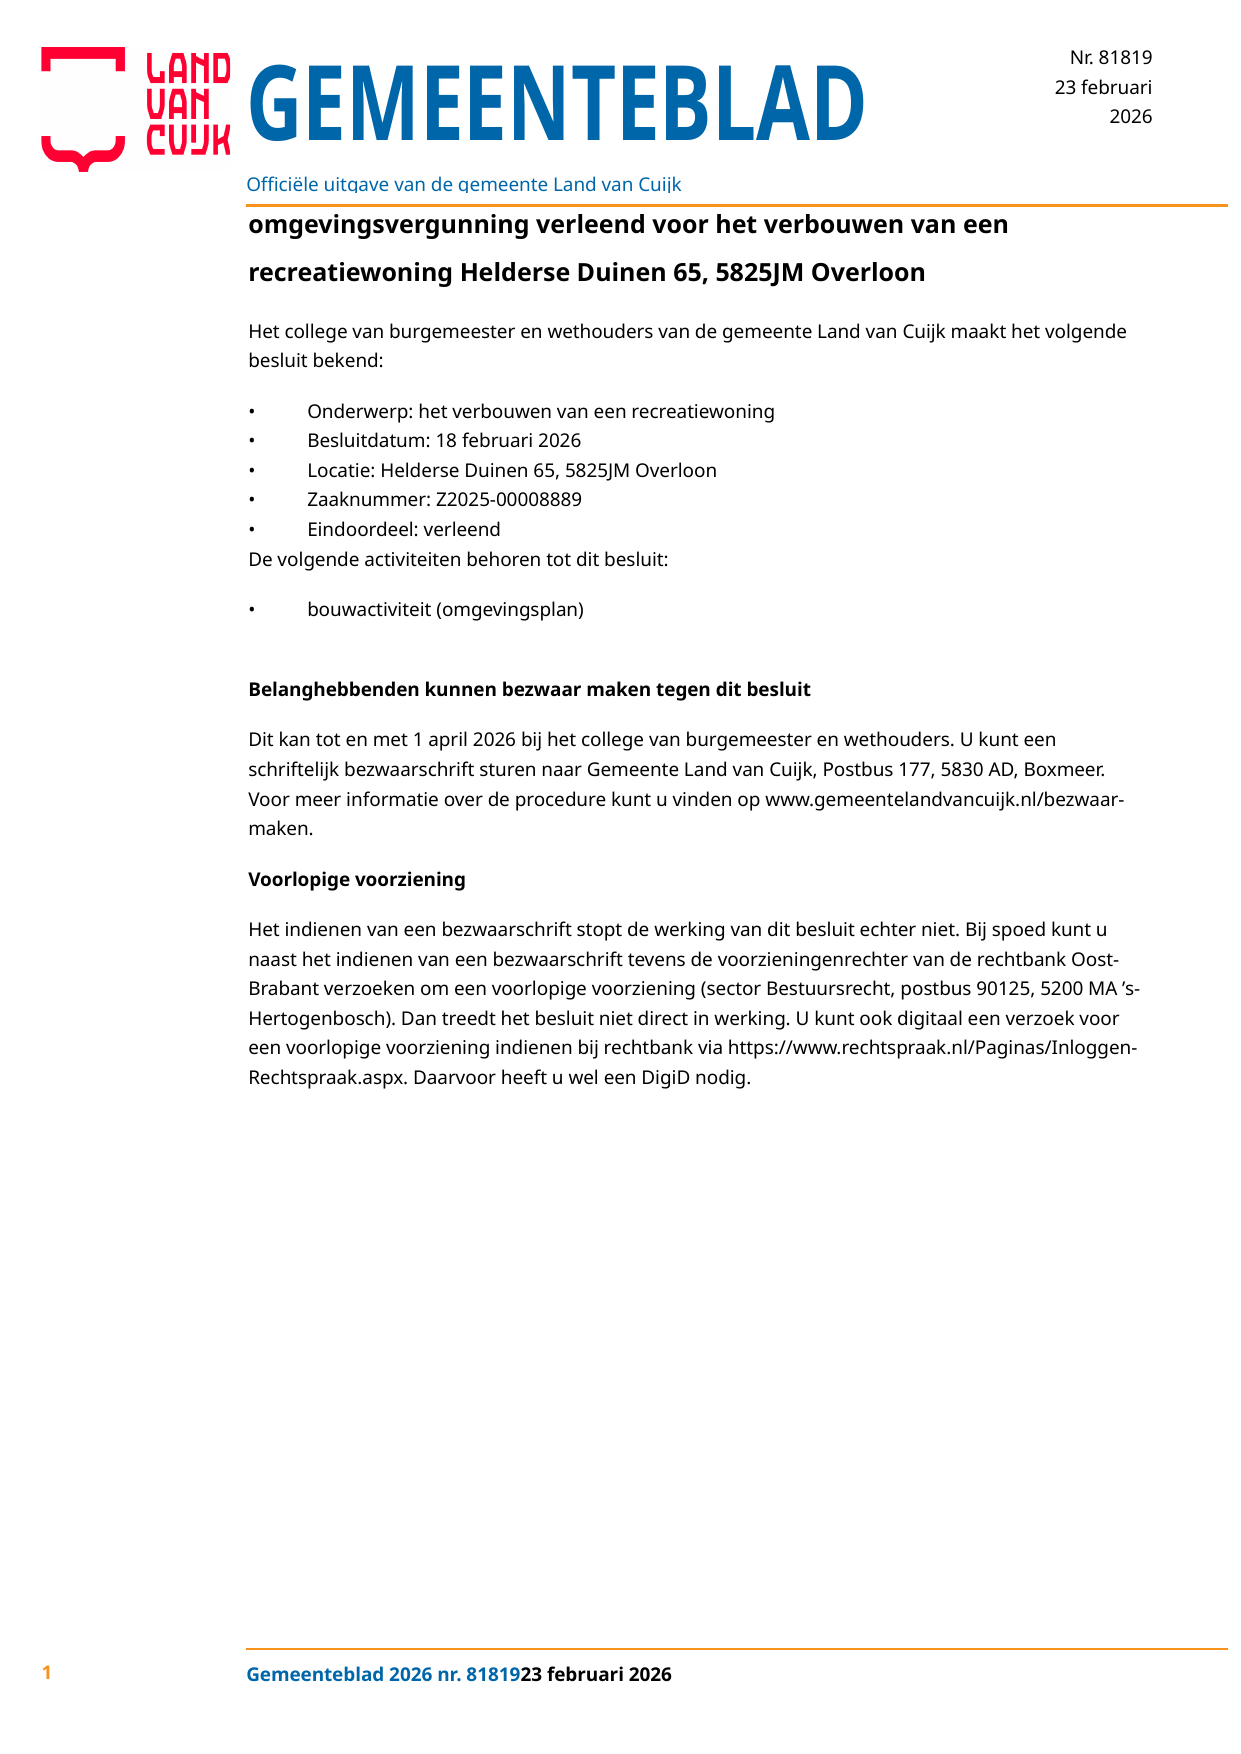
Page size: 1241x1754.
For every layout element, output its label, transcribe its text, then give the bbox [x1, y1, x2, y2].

picture [41, 47, 231, 172]
list Zaaknummer: Z2025-00008889 [248, 487, 1152, 512]
text Dit kan tot en met 1 april 2026 bij het college van burgemeester en wethouders. U kunt een schriftelijk bezwaarschrift sturen naar Gemeente Land van Cuijk, Postbus 177, 5830 AD, Boxmeer. Voor meer informatie over de procedure kunt u vinden op www.gemeentelandvancuijk.nl/bezwaar-maken. [248, 727, 1152, 841]
list Onderwerp: het verbouwen van een recreatiewoning [248, 398, 1152, 424]
text Voorlopige voorziening [248, 866, 1152, 892]
list Besluitdatum: 18 februari 2026 [248, 427, 1152, 453]
text Het indienen van een bezwaarschrift stopt de werking van dit besluit echter niet. Bij spoed kunt u naast het indienen van een bezwaarschrift tevens de voorzieningenrechter van de rechtbank Oost-Brabant verzoeken om een voorlopige voorziening (sector Bestuursrecht, postbus 90125, 5200 MA ’s-Hertogenbosch). Dan treedt het besluit niet direct in werking. U kunt ook digitaal een verzoek voor een voorlopige voorziening indienen bij rechtbank via https://www.rechtspraak.nl/Paginas/Inloggen-Rechtspraak.aspx. Daarvoor heeft u wel een DigiD nodig. [248, 916, 1152, 1090]
text Belanghebbenden kunnen bezwaar maken tegen dit besluit [248, 676, 1152, 702]
list bouwactiviteit (omgevingsplan) [248, 596, 1152, 622]
list Locatie: Helderse Duinen 65, 5825JM Overloon [248, 457, 1152, 483]
text De volgende activiteiten behoren tot dit besluit: [248, 546, 1152, 572]
text Het college van burgemeester en wethouders van de gemeente Land van Cuijk maakt het volgende besluit bekend: [248, 318, 1152, 373]
text omgevingsvergunning verleend voor het verbouwen van een recreatiewoning Helderse Duinen 65, 5825JM Overloon [248, 207, 1152, 288]
list Eindoordeel: verleend [248, 516, 1152, 542]
